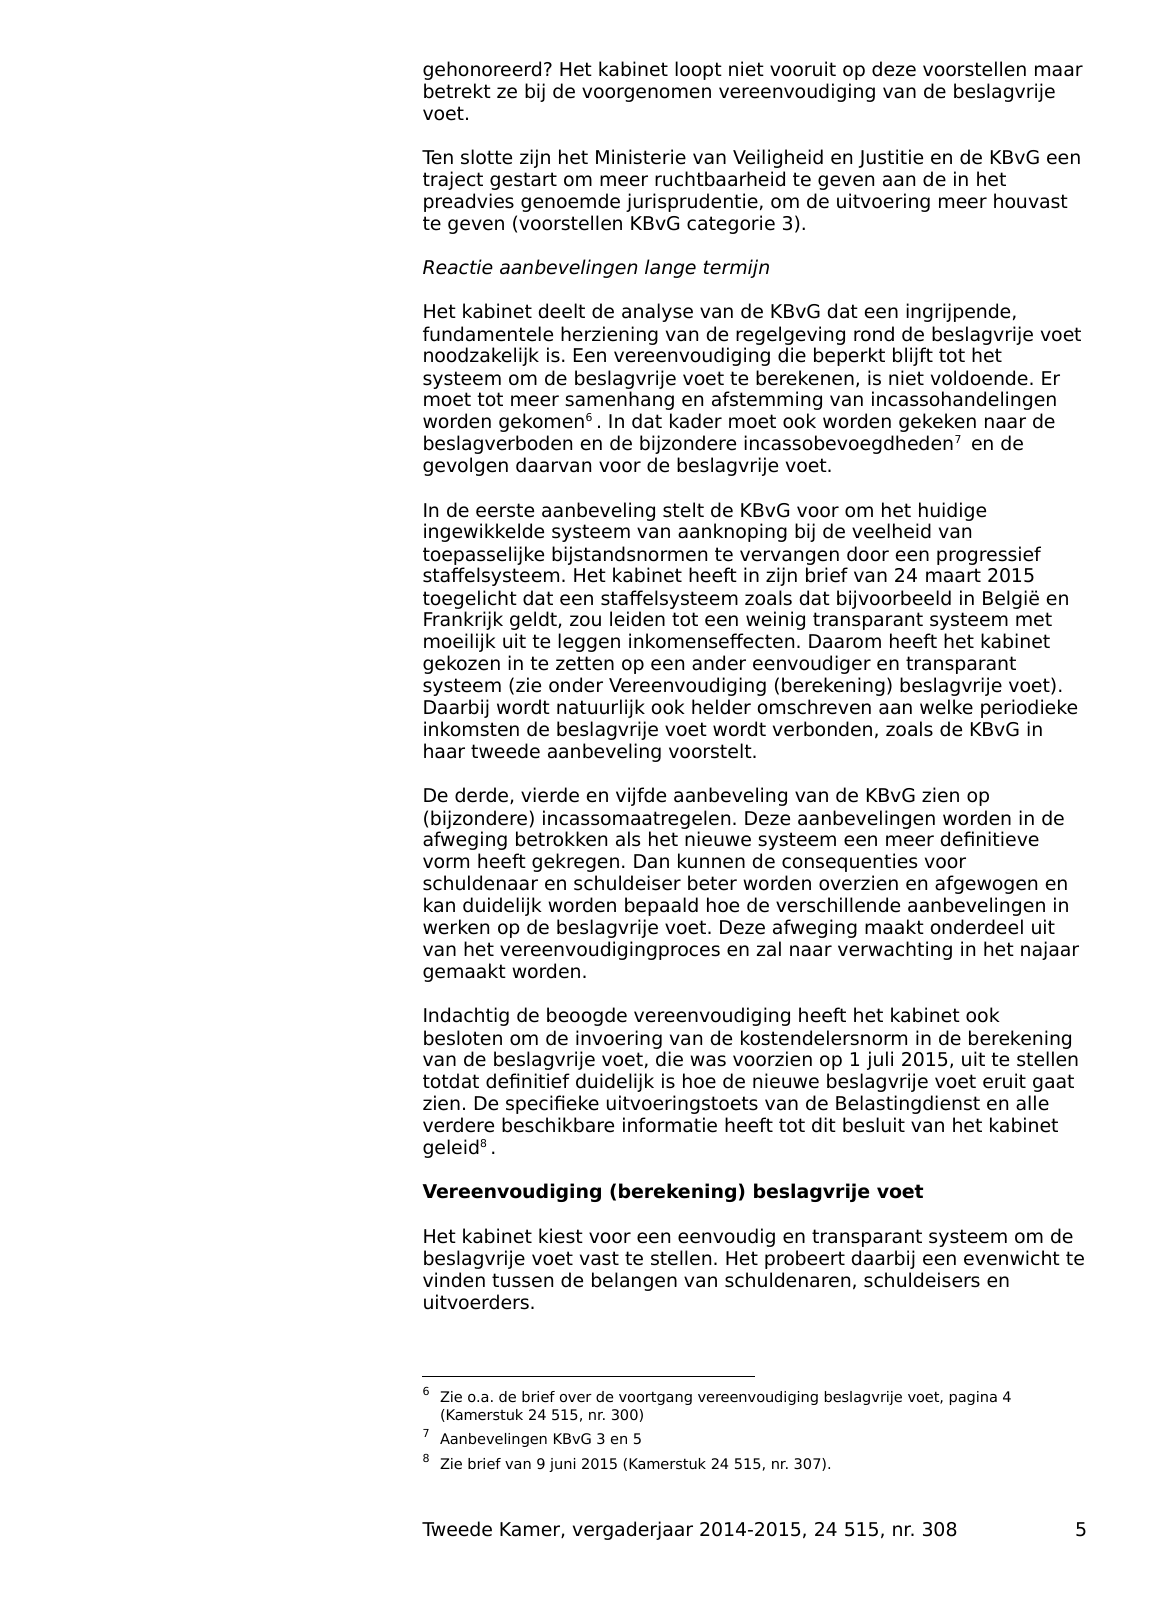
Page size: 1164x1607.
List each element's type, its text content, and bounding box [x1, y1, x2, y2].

text Aanbevelingen KBvG 3 en 5 [422, 1427, 1087, 1449]
text Het kabinet deelt de analyse van de KBvG dat een ingrijpende, fundamentele herziening van de regelgeving rond de beslagvrije voet noodzakelijk is. Een vereenvoudiging die beperkt blijft tot het systeem om de beslagvrije voet te berekenen, is niet voldoende. Er moet tot meer samenhang en afstemming van incassohandelingen worden gekomen. In dat kader moet ook worden gekeken naar de beslagverboden en de bijzondere incassobevoegdheden en de gevolgen daarvan voor de beslagvrije voet. [422, 301, 1087, 477]
text De derde, vierde en vijfde aanbeveling van de KBvG zien op (bijzondere) incassomaatregelen. Deze aanbevelingen worden in de afweging betrokken als het nieuwe systeem een meer definitieve vorm heeft gekregen. Dan kunnen de consequenties voor schuldenaar en schuldeiser beter worden overzien en afgewogen en kan duidelijk worden bepaald hoe de verschillende aanbevelingen in werken op de beslagvrije voet. Deze afweging maakt onderdeel uit van het vereenvoudigingproces en zal naar verwachting in het najaar gemaakt worden. [422, 785, 1087, 983]
text Zie brief van 9 juni 2015 (Kamerstuk 24 515, nr. 307). [422, 1452, 1087, 1474]
text Indachtig de beoogde vereenvoudiging heeft het kabinet ook besloten om de invoering van de kostendelersnorm in de berekening van de beslagvrije voet, die was voorzien op 1 juli 2015, uit te stellen totdat definitief duidelijk is hoe de nieuwe beslagvrije voet eruit gaat zien. De specifieke uitvoeringstoets van de Belastingdienst en alle verdere beschikbare informatie heeft tot dit besluit van het kabinet geleid. [422, 1005, 1087, 1159]
subtitle Reactie aanbevelingen lange termijn [422, 257, 1087, 279]
text In de eerste aanbeveling stelt de KBvG voor om het huidige ingewikkelde systeem van aanknoping bij de veelheid van toepasselijke bijstandsnormen te vervangen door een progressief staffelsysteem. Het kabinet heeft in zijn brief van 24 maart 2015 toegelicht dat een staffelsysteem zoals dat bijvoorbeeld in België en Frankrijk geldt, zou leiden tot een weinig transparant systeem met moeilijk uit te leggen inkomenseffecten. Daarom heeft het kabinet gekozen in te zetten op een ander eenvoudiger en transparant systeem (zie onder Vereenvoudiging (berekening) beslagvrije voet). Daarbij wordt natuurlijk ook helder omschreven aan welke periodieke inkomsten de beslagvrije voet wordt verbonden, zoals de KBvG in haar tweede aanbeveling voorstelt. [422, 499, 1087, 763]
text Het kabinet kiest voor een eenvoudig en transparant systeem om de beslagvrije voet vast te stellen. Het probeert daarbij een evenwicht te vinden tussen de belangen van schuldenaren, schuldeisers en uitvoerders. [422, 1226, 1087, 1313]
text gehonoreerd? Het kabinet loopt niet vooruit op deze voorstellen maar betrekt ze bij de voorgenomen vereenvoudiging van de beslagvrije voet. [422, 59, 1087, 125]
text Ten slotte zijn het Ministerie van Veiligheid en Justitie en de KBvG een traject gestart om meer ruchtbaarheid te geven aan de in het preadvies genoemde jurisprudentie, om de uitvoering meer houvast te geven (voorstellen KBvG categorie 3). [422, 147, 1087, 235]
text Zie o.a. de brief over de voortgang vereenvoudiging beslagvrije voet, pagina 4 (Kamerstuk 24 515, nr. 300) [422, 1385, 1087, 1424]
subtitle Vereenvoudiging (berekening) beslagvrije voet [422, 1181, 1087, 1203]
